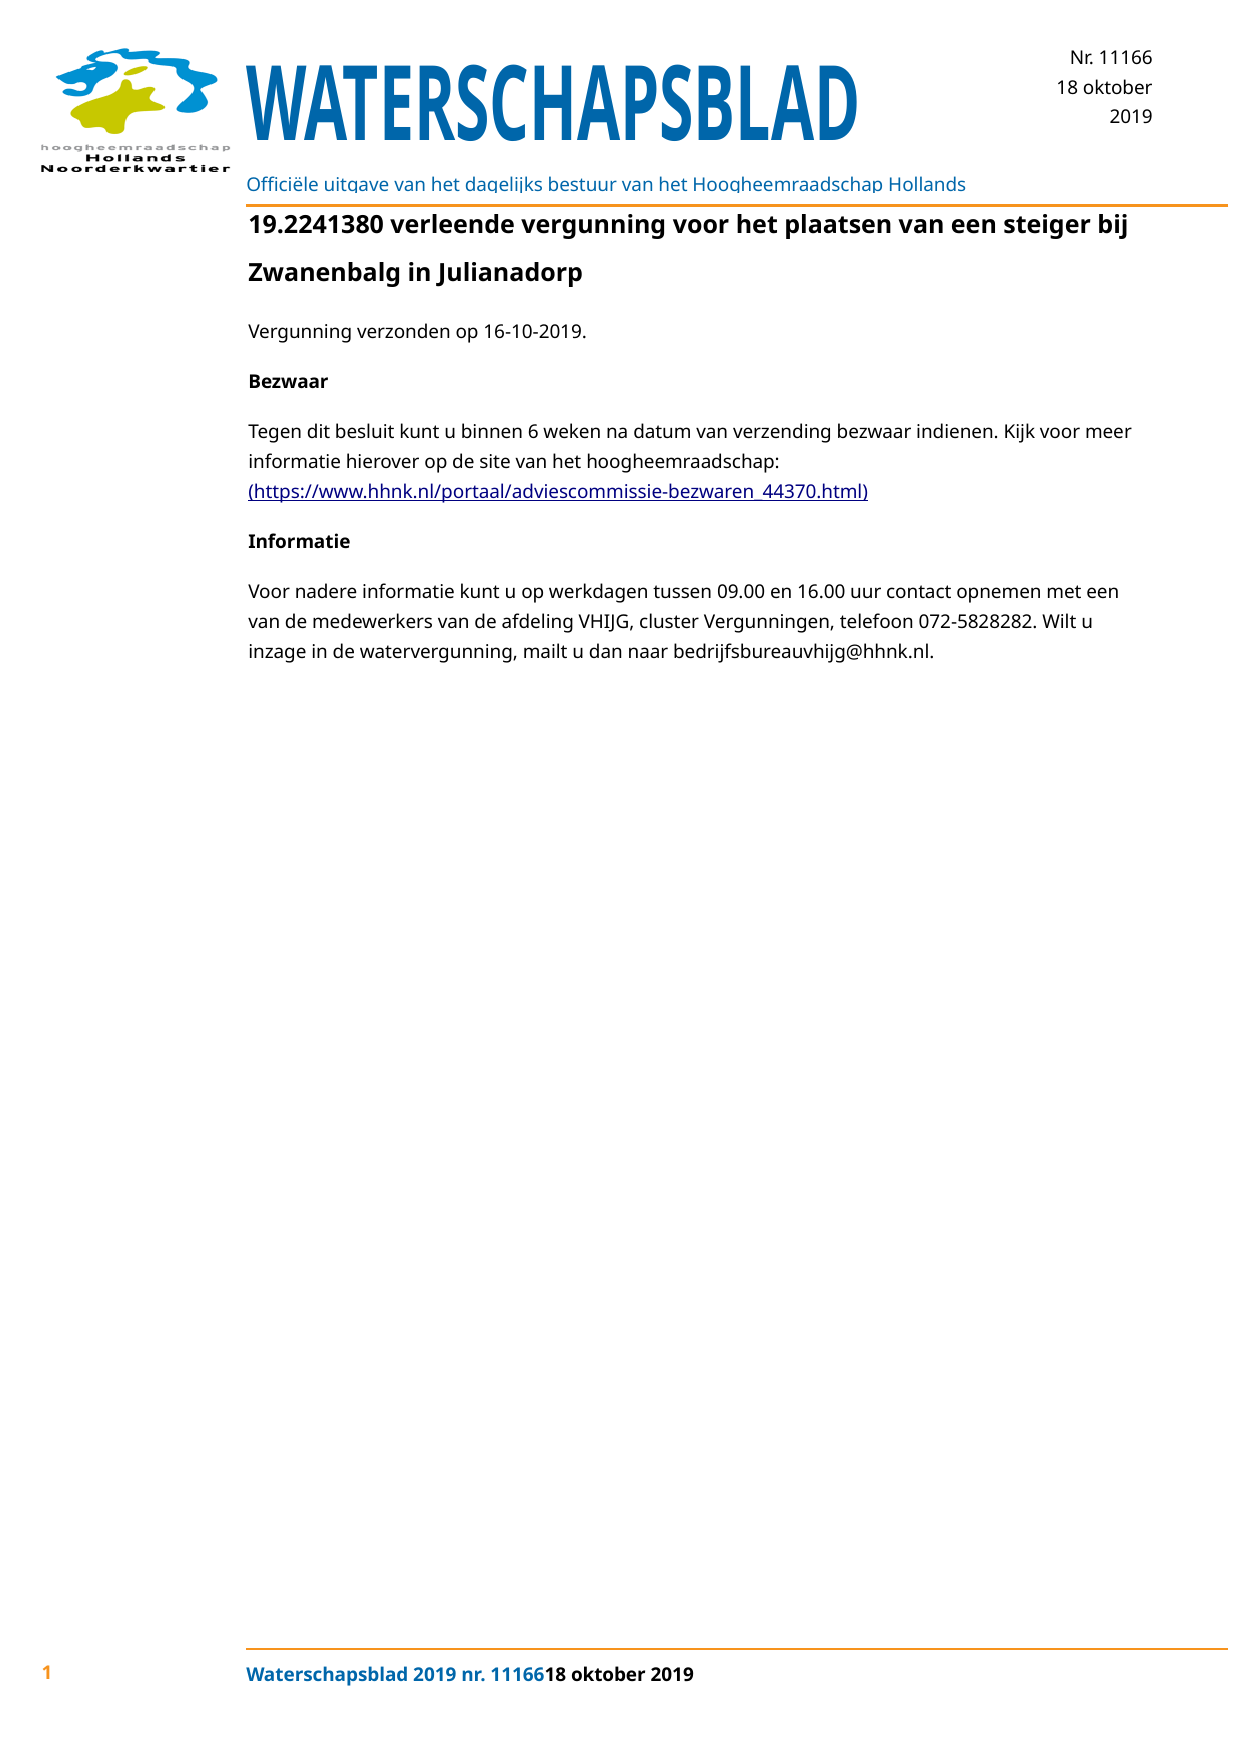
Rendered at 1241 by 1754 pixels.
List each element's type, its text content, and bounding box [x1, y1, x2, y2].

text Voor nadere informatie kunt u op werkdagen tussen 09.00 en 16.00 uur contact opnemen met een van de medewerkers van de afdeling VHIJG, cluster Vergunningen, telefoon 072-5828282. Wilt u inzage in de watervergunning, mailt u dan naar bedrijfsbureauvhijg@hhnk.nl. [248, 579, 1152, 664]
text 19.2241380 verleende vergunning voor het plaatsen van een steiger bij Zwanenbalg in Julianadorp [248, 207, 1152, 288]
text Informatie [248, 528, 1152, 554]
text Bezwaar [248, 368, 1152, 394]
text Tegen dit besluit kunt u binnen 6 weken na datum van verzending bezwaar indienen. Kijk voor meer informatie hierover op de site van het hoogheemraadschap: (https://www.hhnk.nl/portaal/adviescommissie-bezwaren_44370.html) [248, 419, 1152, 504]
text Vergunning verzonden op 16-10-2019. [248, 318, 1152, 344]
picture [41, 47, 231, 172]
